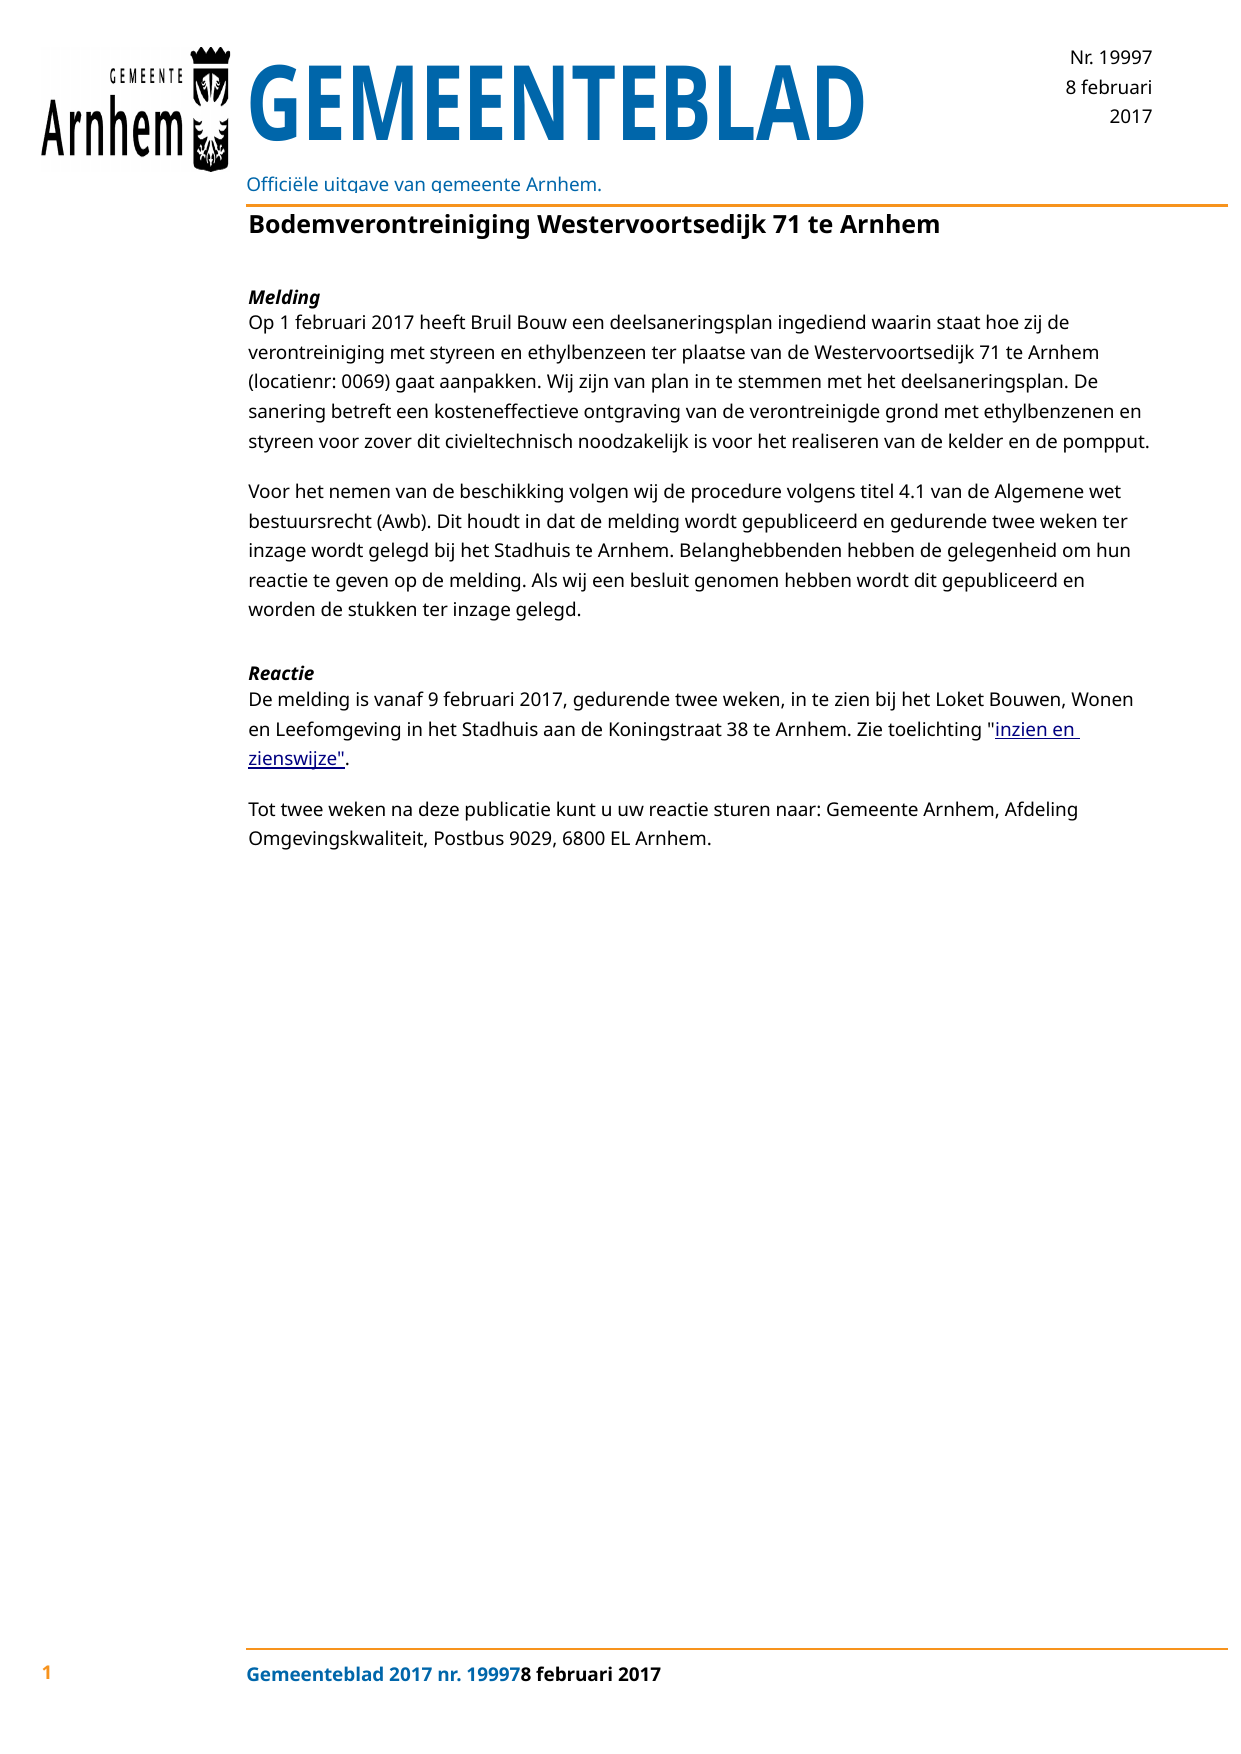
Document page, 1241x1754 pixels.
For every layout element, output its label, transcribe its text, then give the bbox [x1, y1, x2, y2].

text Op 1 februari 2017 heeft Bruil Bouw een deelsaneringsplan ingediend waarin staat hoe zij de verontreiniging met styreen en ethylbenzeen ter plaatse van de Westervoortsedijk 71 te Arnhem (locatienr: 0069) gaat aanpakken. Wij zijn van plan in te stemmen met het deelsaneringsplan. De sanering betreft een kosteneffectieve ontgraving van de verontreinigde grond met ethylbenzenen en styreen voor zover dit civieltechnisch noodzakelijk is voor het realiseren van de kelder en de pompput. [248, 309, 1152, 454]
picture [41, 47, 231, 172]
text Reactie [248, 661, 1152, 686]
text Melding [248, 284, 1152, 309]
text Voor het nemen van de beschikking volgen wij de procedure volgens titel 4.1 van de Algemene wet bestuursrecht (Awb). Dit houdt in dat de melding wordt gepubliceerd en gedurende twee weken ter inzage wordt gelegd bij het Stadhuis te Arnhem. Belanghebbenden hebben de gelegenheid om hun reactie te geven op de melding. Als wij een besluit genomen hebben wordt dit gepubliceerd en worden de stukken ter inzage gelegd. [248, 478, 1152, 622]
text Bodemverontreiniging Westervoortsedijk 71 te Arnhem [248, 207, 1152, 241]
text De melding is vanaf 9 februari 2017, gedurende twee weken, in te zien bij het Loket Bouwen, Wonen en Leefomgeving in het Stadhuis aan de Koningstraat 38 te Arnhem. Zie toelichting "inzien en zienswijze". [248, 686, 1152, 771]
text Tot twee weken na deze publicatie kunt u uw reactie sturen naar: Gemeente Arnhem, Afdeling Omgevingskwaliteit, Postbus 9029, 6800 EL Arnhem. [248, 796, 1152, 851]
